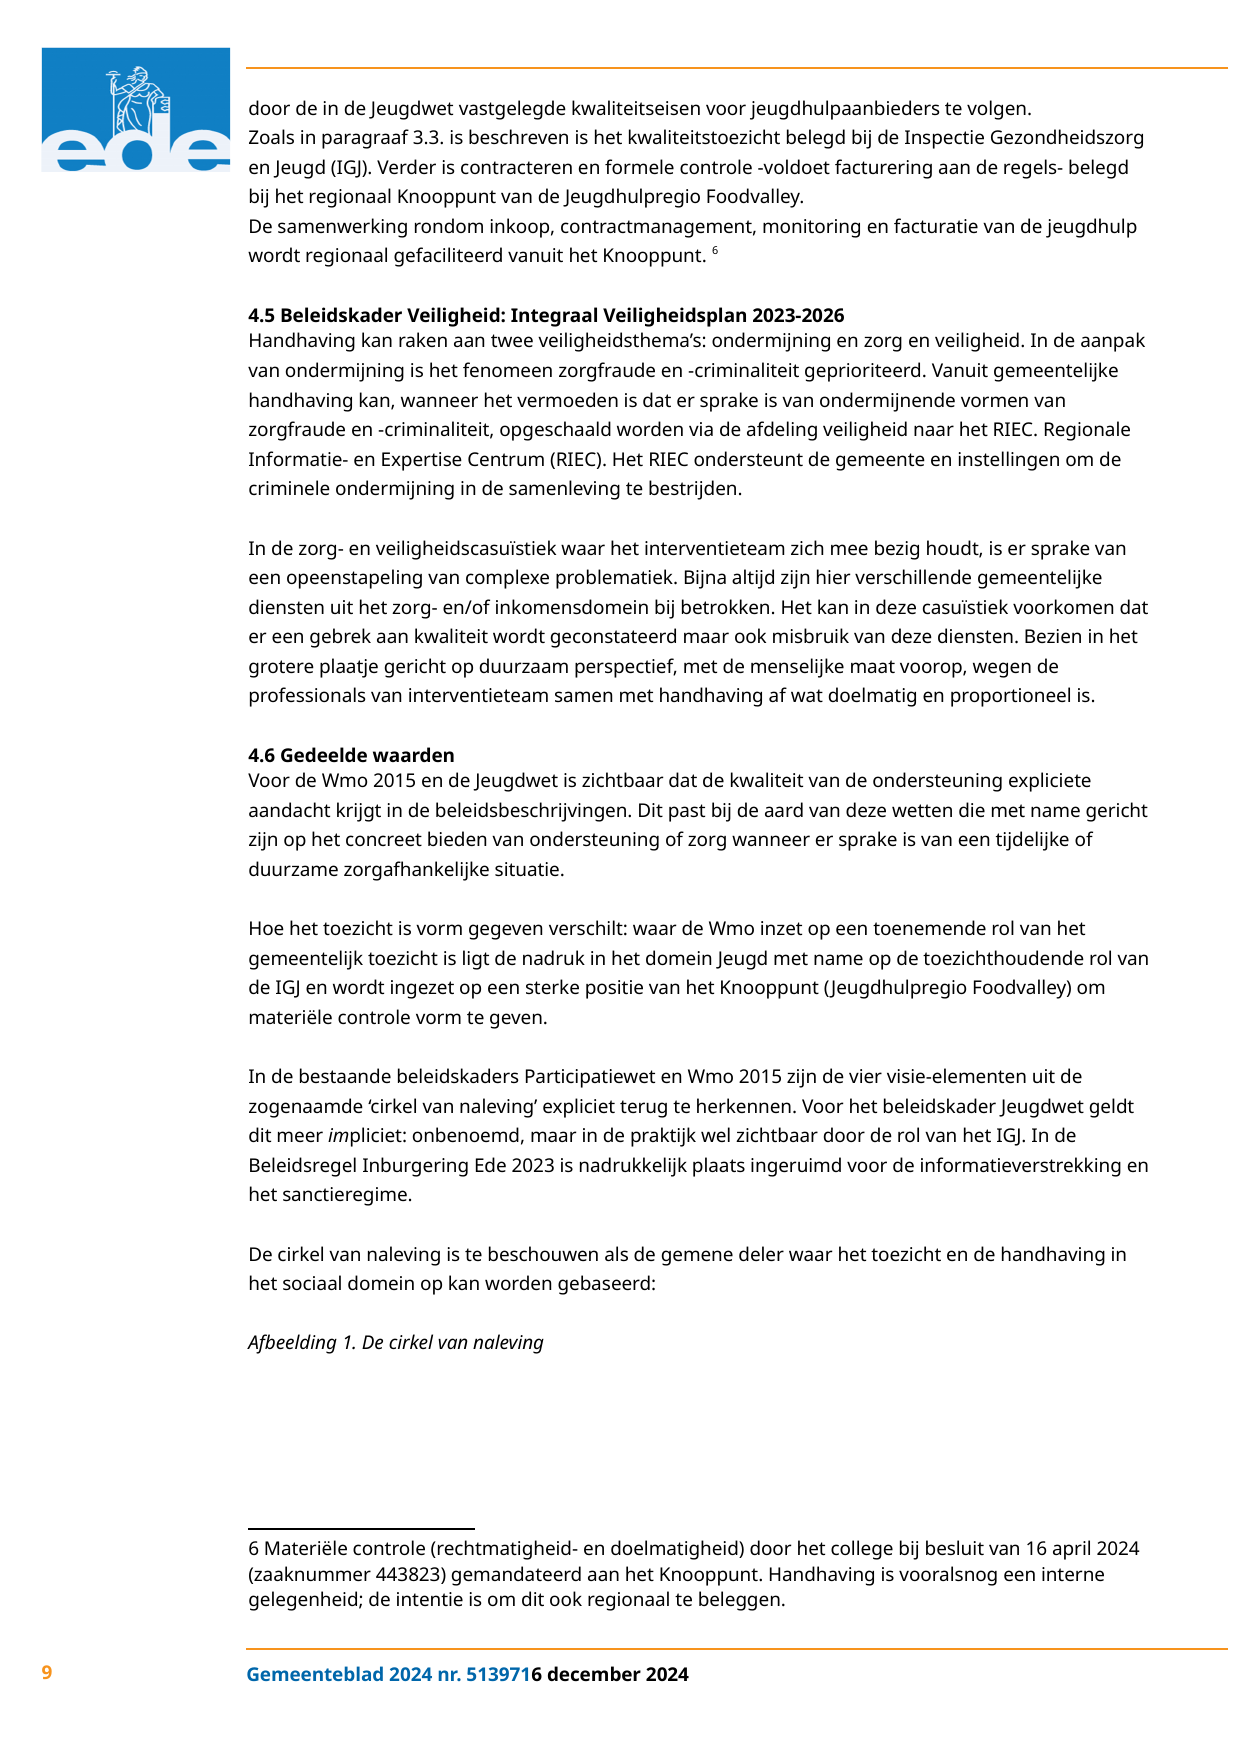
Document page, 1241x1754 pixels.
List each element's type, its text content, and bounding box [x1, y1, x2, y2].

picture [41, 47, 231, 172]
text Materiële controle (rechtmatigheid- en doelmatigheid) door het college bij besluit van 16 april 2024 (zaaknummer 443823) gemandateerd aan het Knooppunt. Handhaving is vooralsnog een interne gelegenheid; de intentie is om dit ook regionaal te beleggen. [248, 1535, 1152, 1612]
text Voor de Wmo 2015 en de Jeugdwet is zichtbaar dat de kwaliteit van de ondersteuning expliciete aandacht krijgt in de beleidsbeschrijvingen. Dit past bij de aard van deze wetten die met name gericht zijn op het concreet bieden van ondersteuning of zorg wanneer er sprake is van een tijdelijke of duurzame zorgafhankelijke situatie. [248, 767, 1152, 882]
text De cirkel van naleving is te beschouwen als de gemene deler waar het toezicht en de handhaving in het sociaal domein op kan worden gebaseerd: [248, 1241, 1152, 1296]
text door de in de Jeugdwet vastgelegde kwaliteitseisen voor jeugdhulpaanbieders te volgen. [248, 95, 1152, 121]
text Afbeelding 1. De cirkel van naleving [248, 1329, 1152, 1355]
text Zoals in paragraaf 3.3. is beschreven is het kwaliteitstoezicht belegd bij de Inspectie Gezondheidszorg en Jeugd (IGJ). Verder is contracteren en formele controle -voldoet facturering aan de regels- belegd bij het regionaal Knooppunt van de Jeugdhulpregio Foodvalley. [248, 124, 1152, 209]
text 4.5 Beleidskader Veiligheid: Integraal Veiligheidsplan 2023-2026 [248, 302, 1152, 328]
text Hoe het toezicht is vorm gegeven verschilt: waar de Wmo inzet op een toenemende rol van het gemeentelijk toezicht is ligt de nadruk in het domein Jeugd met name op de toezichthoudende rol van de IGJ en wordt ingezet op een sterke positie van het Knooppunt (Jeugdhulpregio Foodvalley) om materiële controle vorm te geven. [248, 915, 1152, 1030]
text In de bestaande beleidskaders Participatiewet en Wmo 2015 zijn de vier visie-elementen uit de zogenaamde ‘cirkel van naleving’ expliciet terug te herkennen. Voor het beleidskader Jeugdwet geldt dit meer impliciet: onbenoemd, maar in de praktijk wel zichtbaar door de rol van het IGJ. In de Beleidsregel Inburgering Ede 2023 is nadrukkelijk plaats ingeruimd voor de informatieverstrekking en het sanctieregime. [248, 1063, 1152, 1207]
text Handhaving kan raken aan twee veiligheidsthema’s: ondermijning en zorg en veiligheid. In de aanpak van ondermijning is het fenomeen zorgfraude en -criminaliteit geprioriteerd. Vanuit gemeentelijke handhaving kan, wanneer het vermoeden is dat er sprake is van ondermijnende vormen van zorgfraude en -criminaliteit, opgeschaald worden via de afdeling veiligheid naar het RIEC. Regionale Informatie- en Expertise Centrum (RIEC). Het RIEC ondersteunt de gemeente en instellingen om de criminele ondermijning in de samenleving te bestrijden. [248, 328, 1152, 501]
text 4.6 Gedeelde waarden [248, 742, 1152, 767]
text De samenwerking rondom inkoop, contractmanagement, monitoring en facturatie van de jeugdhulp wordt regionaal gefaciliteerd vanuit het Knooppunt. [248, 213, 1152, 268]
text In de zorg- en veiligheidscasuïstiek waar het interventieteam zich mee bezig houdt, is er sprake van een opeenstapeling van complexe problematiek. Bijna altijd zijn hier verschillende gemeentelijke diensten uit het zorg- en/of inkomensdomein bij betrokken. Het kan in deze casuïstiek voorkomen dat er een gebrek aan kwaliteit wordt geconstateerd maar ook misbruik van deze diensten. Bezien in het grotere plaatje gericht op duurzaam perspectief, met de menselijke maat voorop, wegen de professionals van interventieteam samen met handhaving af wat doelmatig en proportioneel is. [248, 535, 1152, 708]
